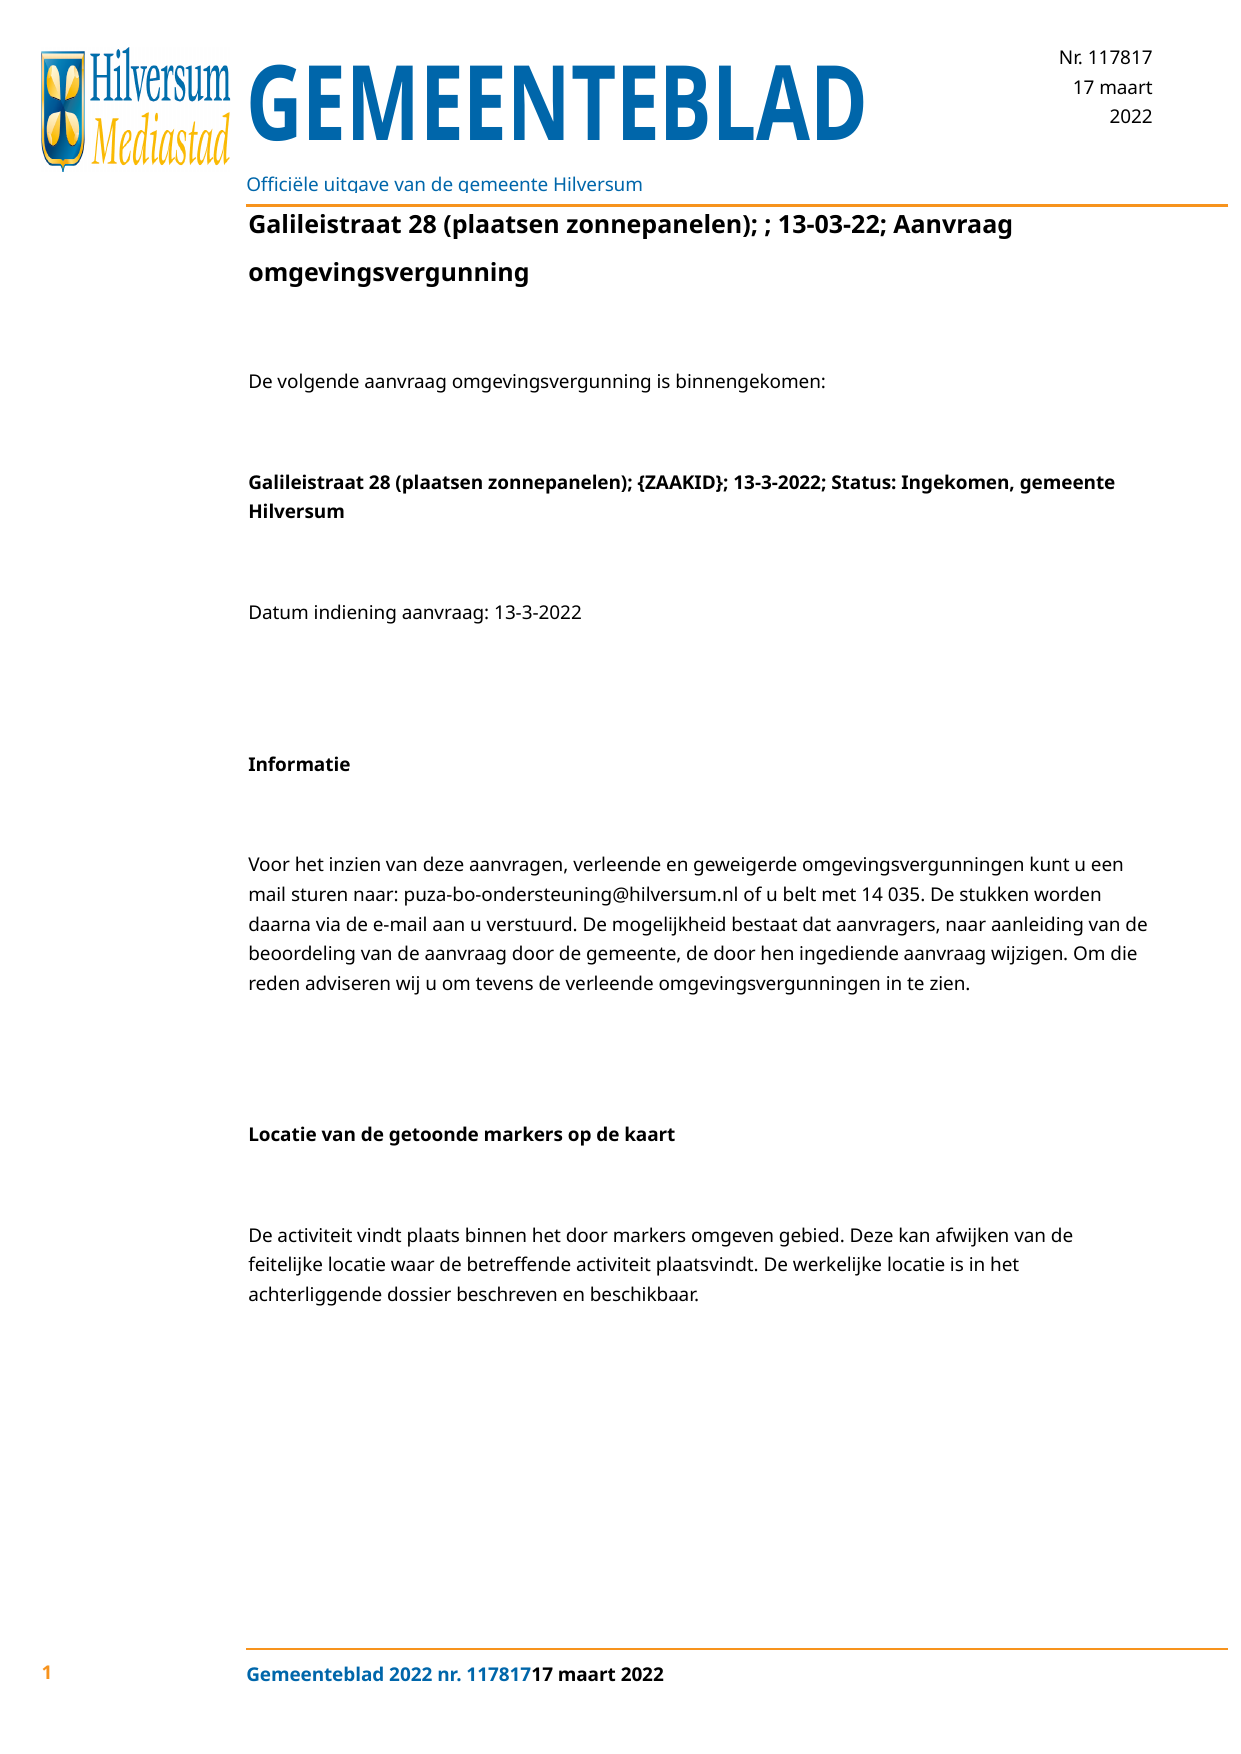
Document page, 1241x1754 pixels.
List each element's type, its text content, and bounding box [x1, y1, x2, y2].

text Voor het inzien van deze aanvragen, verleende en geweigerde omgevingsvergunningen kunt u een mail sturen naar: puza-bo-ondersteuning@hilversum.nl of u belt met 14 035. De stukken worden daarna via de e-mail aan u verstuurd. De mogelijkheid bestaat dat aanvragers, naar aanleiding van de beoordeling van de aanvraag door de gemeente, de door hen ingediende aanvraag wijzigen. Om die reden adviseren wij u om tevens de verleende omgevingsvergunningen in te zien. [248, 852, 1152, 996]
text Informatie [248, 751, 1152, 777]
picture [41, 47, 231, 172]
text Datum indiening aanvraag: 13-3-2022 [248, 599, 1152, 625]
text Galileistraat 28 (plaatsen zonnepanelen); ; 13-03-22; Aanvraag omgevingsvergunning [248, 207, 1152, 288]
text De activiteit vindt plaats binnen het door markers omgeven gebied. Deze kan afwijken van de feitelijke locatie waar de betreffende activiteit plaatsvindt. De werkelijke locatie is in het achterliggende dossier beschreven en beschikbaar. [248, 1222, 1152, 1307]
text De volgende aanvraag omgevingsvergunning is binnengekomen: [248, 368, 1152, 394]
text Locatie van de getoonde markers op de kaart [248, 1121, 1152, 1147]
text Galileistraat 28 (plaatsen zonnepanelen); {ZAAKID}; 13-3-2022; Status: Ingekomen, gemeente Hilversum [248, 469, 1152, 524]
